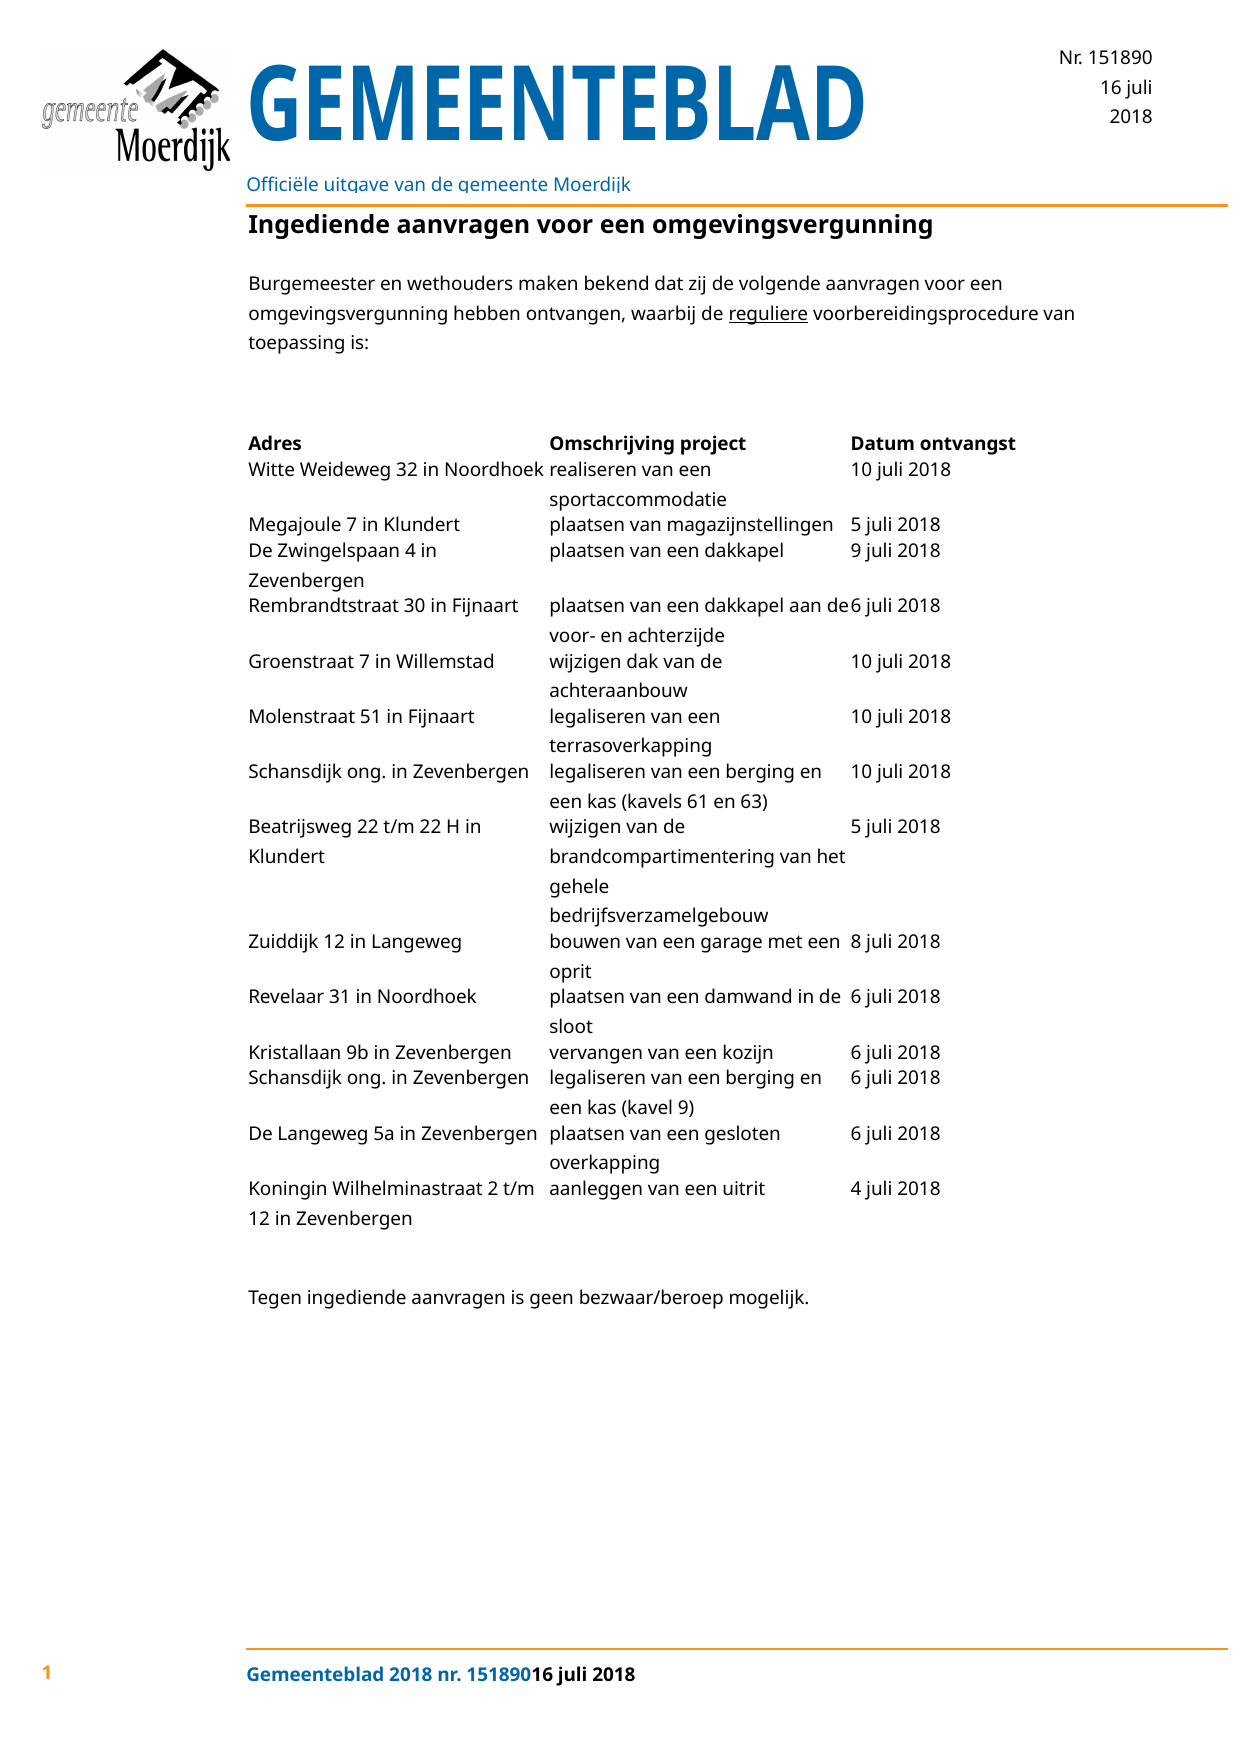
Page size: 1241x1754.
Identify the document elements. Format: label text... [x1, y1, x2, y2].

table_cell Molenstraat 51 in Fijnaart [248, 703, 549, 758]
table_cell 4 juli 2018 [850, 1175, 1152, 1231]
table_cell Schansdijk ong. in Zevenbergen [248, 1065, 549, 1120]
table_cell 10 juli 2018 [850, 648, 1152, 703]
table_cell plaatsen van een dakkapel [549, 537, 850, 592]
table_header Omschrijving project [549, 430, 850, 456]
table_cell 8 juli 2018 [850, 928, 1152, 983]
table_cell Witte Weideweg 32 in Noordhoek [248, 456, 549, 511]
table_cell 6 juli 2018 [850, 1039, 1152, 1064]
table_cell realiseren van een sportaccommodatie [549, 456, 850, 511]
table_cell Kristallaan 9b in Zevenbergen [248, 1039, 549, 1064]
table_cell Rembrandtstraat 30 in Fijnaart [248, 593, 549, 648]
table_header Adres [248, 430, 549, 456]
table_cell wijzigen van de brandcompartimentering van het gehele bedrijfsverzamelgebouw [549, 814, 850, 928]
table_cell aanleggen van een uitrit [549, 1175, 850, 1231]
table_cell Beatrijsweg 22 t/m 22 H in Klundert [248, 814, 549, 928]
picture [41, 47, 231, 172]
table_cell plaatsen van magazijnstellingen [549, 511, 850, 537]
text Tegen ingediende aanvragen is geen bezwaar/beroep mogelijk. [248, 1284, 1152, 1310]
table_cell 10 juli 2018 [850, 456, 1152, 511]
table_header Datum ontvangst [850, 430, 1152, 456]
table_cell 10 juli 2018 [850, 703, 1152, 758]
table_cell bouwen van een garage met een oprit [549, 928, 850, 983]
table_cell Revelaar 31 in Noordhoek [248, 984, 549, 1039]
table_cell 5 juli 2018 [850, 511, 1152, 537]
table_cell wijzigen dak van de achteraanbouw [549, 648, 850, 703]
table_cell vervangen van een kozijn [549, 1039, 850, 1064]
table_cell 6 juli 2018 [850, 984, 1152, 1039]
table_cell 6 juli 2018 [850, 593, 1152, 648]
table_cell Groenstraat 7 in Willemstad [248, 648, 549, 703]
table_cell De Zwingelspaan 4 in Zevenbergen [248, 537, 549, 592]
table_cell legaliseren van een berging en een kas (kavels 61 en 63) [549, 759, 850, 814]
table_cell Schansdijk ong. in Zevenbergen [248, 759, 549, 814]
table_cell 6 juli 2018 [850, 1065, 1152, 1120]
text Burgemeester en wethouders maken bekend dat zij de volgende aanvragen voor een omgevingsvergunning hebben ontvangen, waarbij de reguliere voorbereidingsprocedure van toepassing is: [248, 270, 1152, 355]
table_cell 5 juli 2018 [850, 814, 1152, 928]
table_cell 9 juli 2018 [850, 537, 1152, 592]
table_cell plaatsen van een dakkapel aan de voor- en achterzijde [549, 593, 850, 648]
table_cell legaliseren van een berging en een kas (kavel 9) [549, 1065, 850, 1120]
table_cell plaatsen van een damwand in de sloot [549, 984, 850, 1039]
table_cell plaatsen van een gesloten overkapping [549, 1120, 850, 1175]
table_cell Zuiddijk 12 in Langeweg [248, 928, 549, 983]
text Ingediende aanvragen voor een omgevingsvergunning [248, 207, 1152, 241]
table_cell Megajoule 7 in Klundert [248, 511, 549, 537]
table_cell Koningin Wilhelminastraat 2 t/m 12 in Zevenbergen [248, 1175, 549, 1231]
table_cell 10 juli 2018 [850, 759, 1152, 814]
table_cell 6 juli 2018 [850, 1120, 1152, 1175]
table_cell legaliseren van een terrasoverkapping [549, 703, 850, 758]
table_cell De Langeweg 5a in Zevenbergen [248, 1120, 549, 1175]
